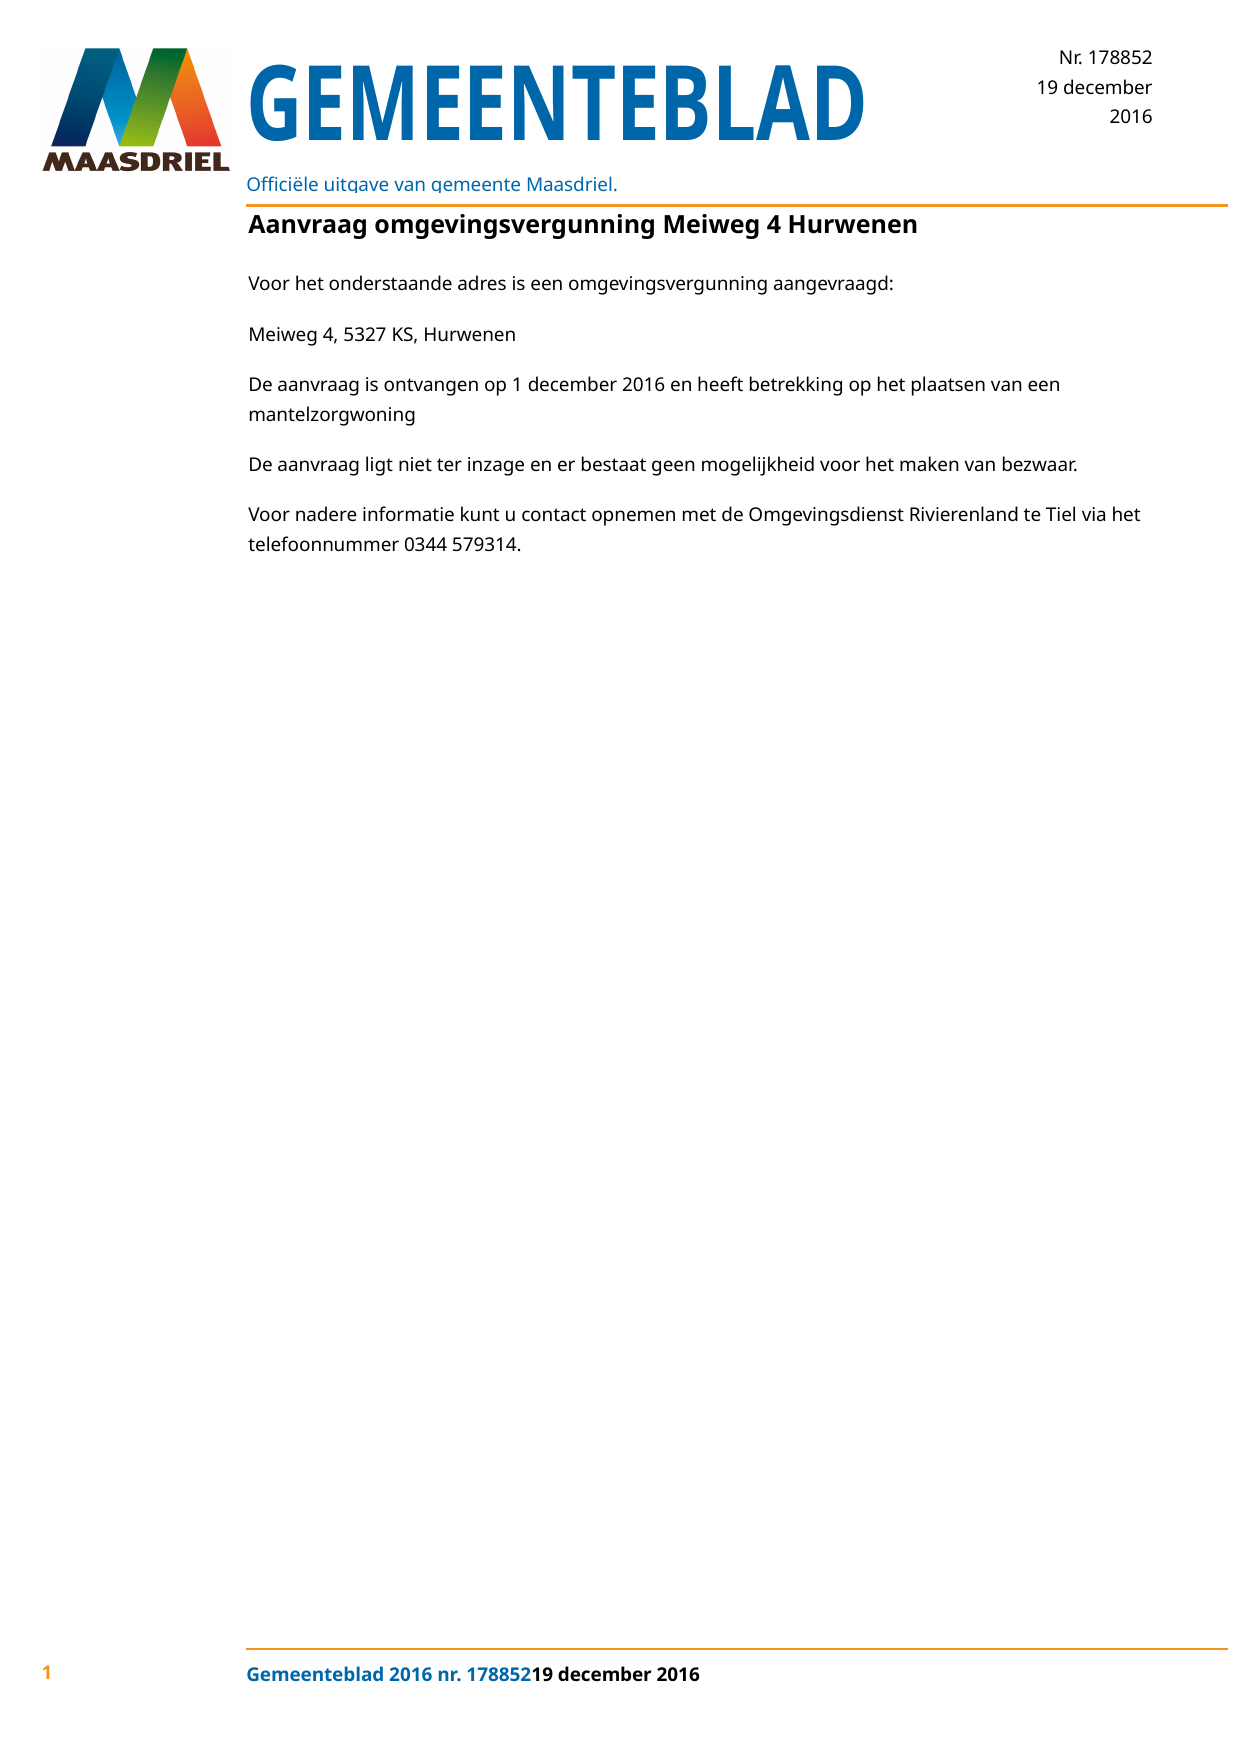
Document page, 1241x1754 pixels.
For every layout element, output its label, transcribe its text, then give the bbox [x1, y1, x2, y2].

text De aanvraag is ontvangen op 1 december 2016 en heeft betrekking op het plaatsen van een mantelzorgwoning [248, 371, 1152, 426]
text Aanvraag omgevingsvergunning Meiweg 4 Hurwenen [248, 207, 1152, 241]
text Meiweg 4, 5327 KS, Hurwenen [248, 321, 1152, 346]
text Voor nadere informatie kunt u contact opnemen met de Omgevingsdienst Rivierenland te Tiel via het telefoonnummer 0344 579314. [248, 502, 1152, 557]
text Voor het onderstaande adres is een omgevingsvergunning aangevraagd: [248, 270, 1152, 296]
text De aanvraag ligt niet ter inzage en er bestaat geen mogelijkheid voor het maken van bezwaar. [248, 451, 1152, 477]
picture [41, 47, 231, 172]
